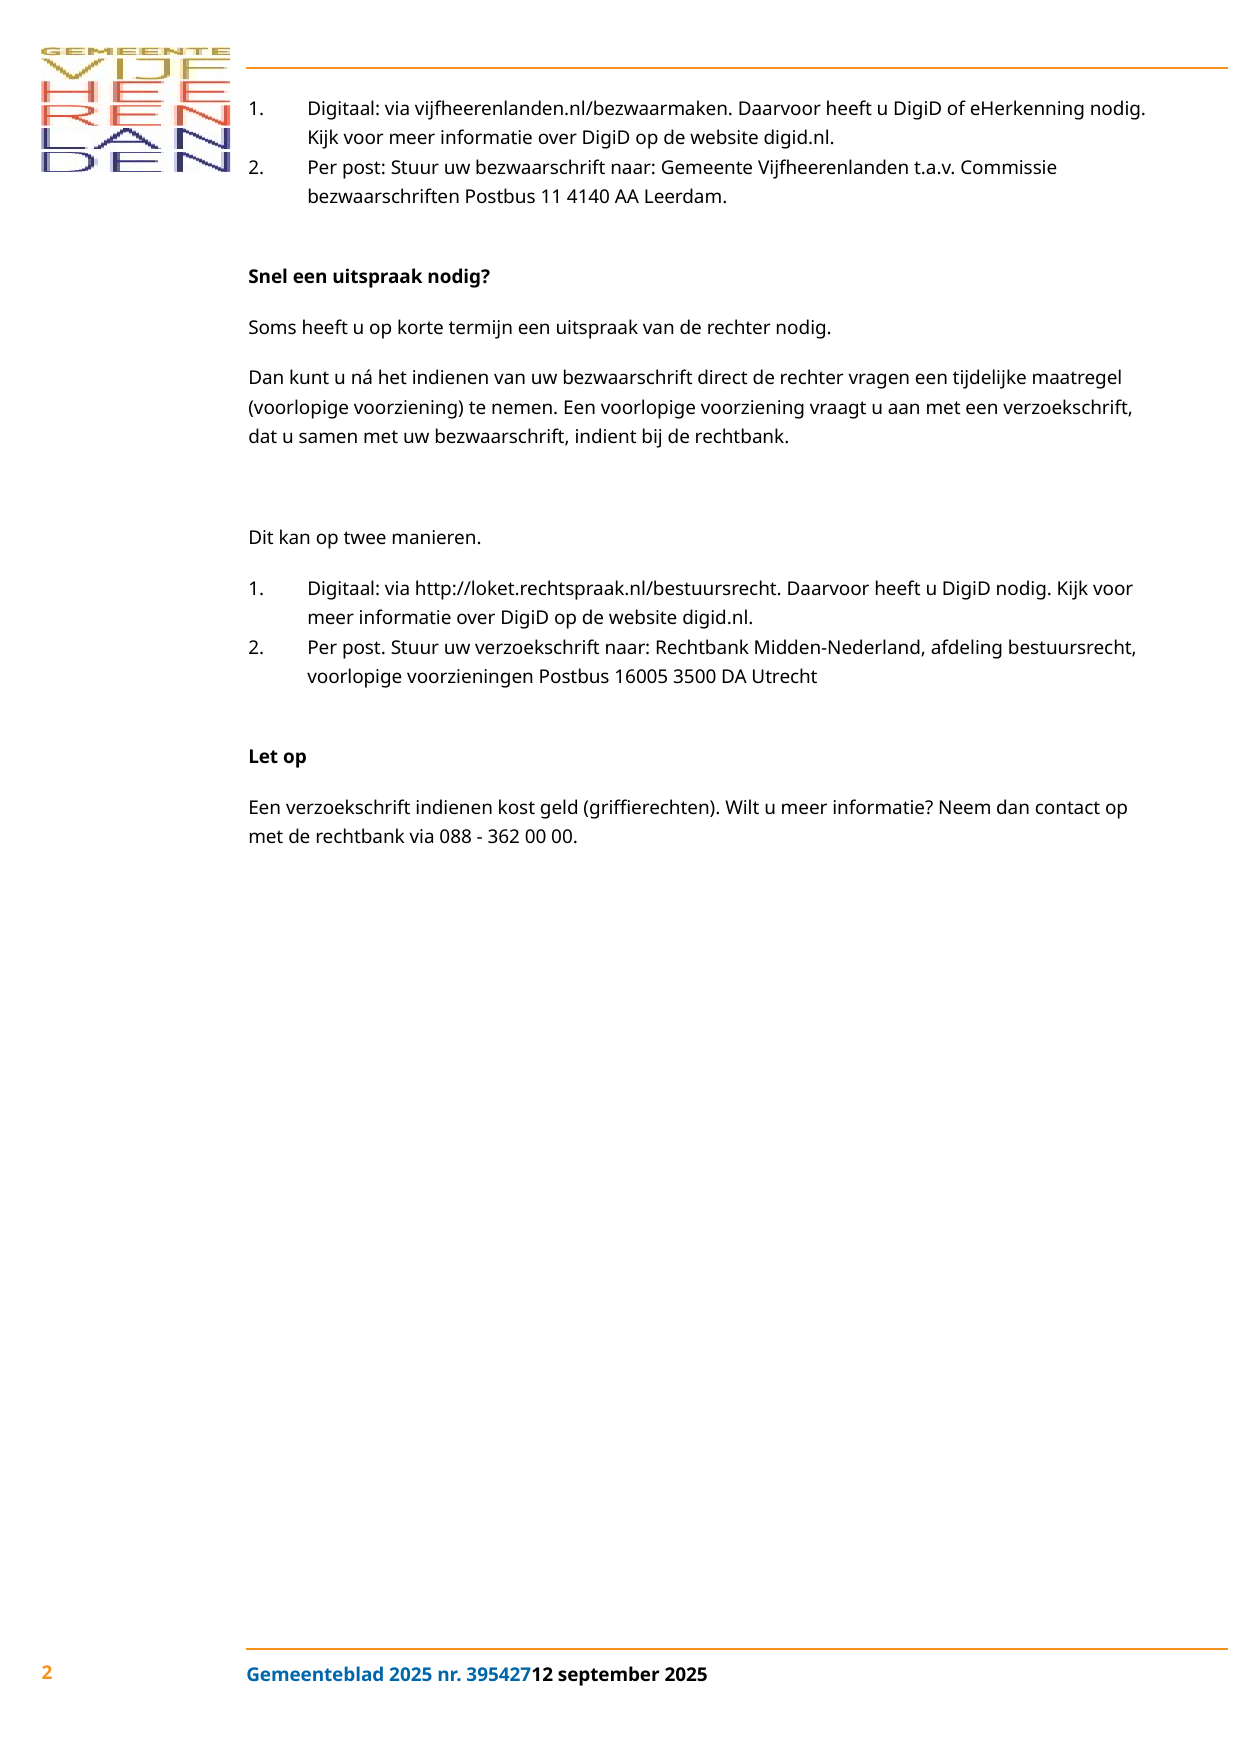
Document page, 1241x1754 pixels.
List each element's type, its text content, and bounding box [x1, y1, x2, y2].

list Per post. Stuur uw verzoekschrift naar: Rechtbank Midden-Nederland, afdeling bestuursrecht, voorlopige voorzieningen Postbus 16005 3500 DA Utrecht [248, 634, 1152, 689]
text Snel een uitspraak nodig? [248, 263, 1152, 289]
list Per post: Stuur uw bezwaarschrift naar: Gemeente Vijfheerenlanden t.a.v. Commissie bezwaarschriften Postbus 11 4140 AA Leerdam. [248, 154, 1152, 209]
text Dan kunt u ná het indienen van uw bezwaarschrift direct de rechter vragen een tijdelijke maatregel (voorlopige voorziening) te nemen. Een voorlopige voorziening vraagt u aan met een verzoekschrift, dat u samen met uw bezwaarschrift, indient bij de rechtbank. [248, 364, 1152, 449]
text Let op [248, 743, 1152, 769]
text Dit kan op twee manieren. [248, 524, 1152, 550]
list Digitaal: via http://loket.rechtspraak.nl/bestuursrecht. Daarvoor heeft u DigiD nodig. Kijk voor meer informatie over DigiD op de website digid.nl. [248, 575, 1152, 630]
text Soms heeft u op korte termijn een uitspraak van de rechter nodig. [248, 314, 1152, 340]
text Een verzoekschrift indienen kost geld (griffierechten). Wilt u meer informatie? Neem dan contact op met de rechtbank via 088 - 362 00 00. [248, 794, 1152, 849]
picture [41, 47, 231, 172]
list Digitaal: via vijfheerenlanden.nl/bezwaarmaken. Daarvoor heeft u DigiD of eHerkenning nodig. Kijk voor meer informatie over DigiD op de website digid.nl. [248, 95, 1152, 150]
